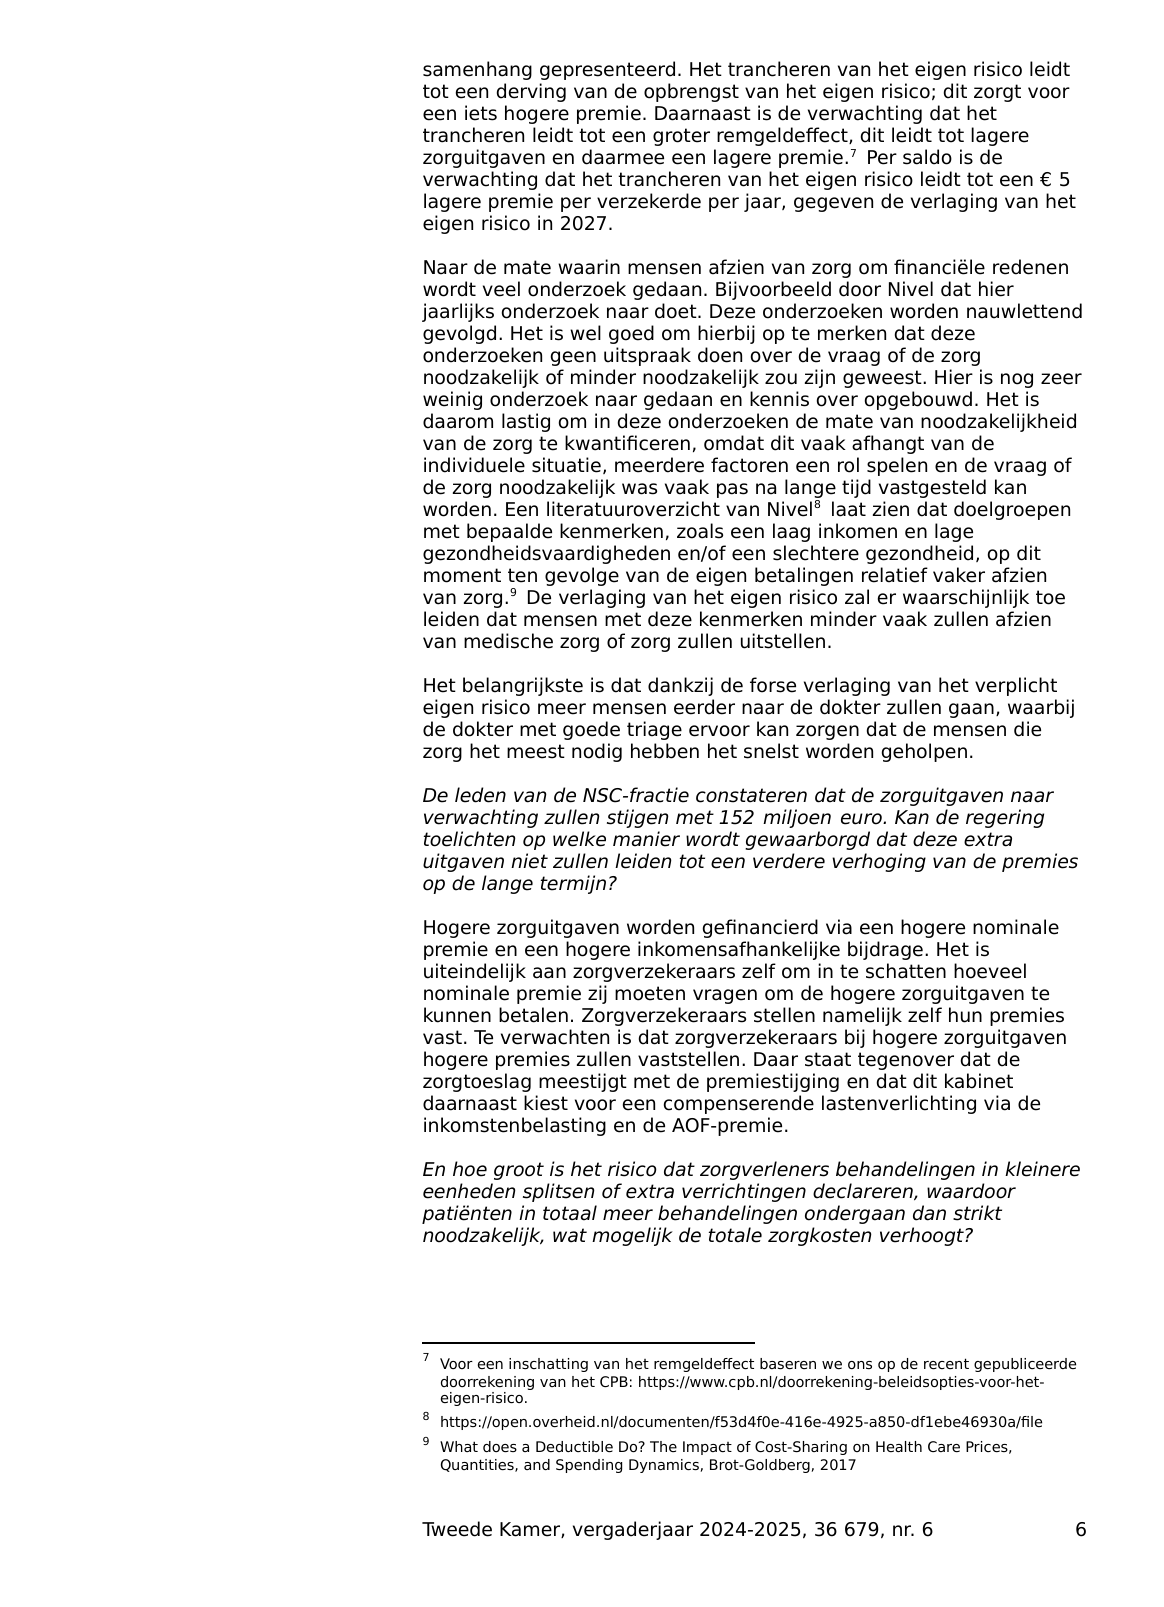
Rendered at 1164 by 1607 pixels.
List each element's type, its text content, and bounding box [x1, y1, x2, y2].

text Naar de mate waarin mensen afzien van zorg om financiële redenen wordt veel onderzoek gedaan. Bijvoorbeeld door Nivel dat hier jaarlijks onderzoek naar doet. Deze onderzoeken worden nauwlettend gevolgd. Het is wel goed om hierbij op te merken dat deze onderzoeken geen uitspraak doen over de vraag of de zorg noodzakelijk of minder noodzakelijk zou zijn geweest. Hier is nog zeer weinig onderzoek naar gedaan en kennis over opgebouwd. Het is daarom lastig om in deze onderzoeken de mate van noodzakelijkheid van de zorg te kwantificeren, omdat dit vaak afhangt van de individuele situatie, meerdere factoren een rol spelen en de vraag of de zorg noodzakelijk was vaak pas na lange tijd vastgesteld kan worden. Een literatuuroverzicht van Nivel laat zien dat doelgroepen met bepaalde kenmerken, zoals een laag inkomen en lage gezondheidsvaardigheden en/of een slechtere gezondheid, op dit moment ten gevolge van de eigen betalingen relatief vaker afzien van zorg. De verlaging van het eigen risico zal er waarschijnlijk toe leiden dat mensen met deze kenmerken minder vaak zullen afzien van medische zorg of zorg zullen uitstellen. [422, 257, 1087, 653]
text Voor een inschatting van het remgeldeffect baseren we ons op de recent gepubliceerde doorrekening van het CPB: https://www.cpb.nl/doorrekening-beleidsopties-voor-het-eigen-risico. [422, 1352, 1087, 1407]
text Het belangrijkste is dat dankzij de forse verlaging van het verplicht eigen risico meer mensen eerder naar de dokter zullen gaan, waarbij de dokter met goede triage ervoor kan zorgen dat de mensen die zorg het meest nodig hebben het snelst worden geholpen. [422, 675, 1087, 763]
text https://open.overheid.nl/documenten/f53d4f0e-416e-4925-a850-df1ebe46930a/file [422, 1410, 1087, 1432]
text En hoe groot is het risico dat zorgverleners behandelingen in kleinere eenheden splitsen of extra verrichtingen declareren, waardoor patiënten in totaal meer behandelingen ondergaan dan strikt noodzakelijk, wat mogelijk de totale zorgkosten verhoogt? [422, 1159, 1087, 1247]
text What does a Deductible Do? The Impact of Cost-Sharing on Health Care Prices, Quantities, and Spending Dynamics, Brot-Goldberg, 2017 [422, 1435, 1087, 1474]
text De leden van de NSC-fractie constateren dat de zorguitgaven naar verwachting zullen stijgen met 152 miljoen euro. Kan de regering toelichten op welke manier wordt gewaarborgd dat deze extra uitgaven niet zullen leiden tot een verdere verhoging van de premies op de lange termijn? [422, 785, 1087, 895]
text Hogere zorguitgaven worden gefinancierd via een hogere nominale premie en een hogere inkomensafhankelijke bijdrage. Het is uiteindelijk aan zorgverzekeraars zelf om in te schatten hoeveel nominale premie zij moeten vragen om de hogere zorguitgaven te kunnen betalen. Zorgverzekeraars stellen namelijk zelf hun premies vast. Te verwachten is dat zorgverzekeraars bij hogere zorguitgaven hogere premies zullen vaststellen. Daar staat tegenover dat de zorgtoeslag meestijgt met de premiestijging en dat dit kabinet daarnaast kiest voor een compenserende lastenverlichting via de inkomstenbelasting en de AOF-premie. [422, 917, 1087, 1137]
text samenhang gepresenteerd. Het trancheren van het eigen risico leidt tot een derving van de opbrengst van het eigen risico; dit zorgt voor een iets hogere premie. Daarnaast is de verwachting dat het trancheren leidt tot een groter remgeldeffect, dit leidt tot lagere zorguitgaven en daarmee een lagere premie. Per saldo is de verwachting dat het trancheren van het eigen risico leidt tot een € 5 lagere premie per verzekerde per jaar, gegeven de verlaging van het eigen risico in 2027. [422, 59, 1087, 235]
